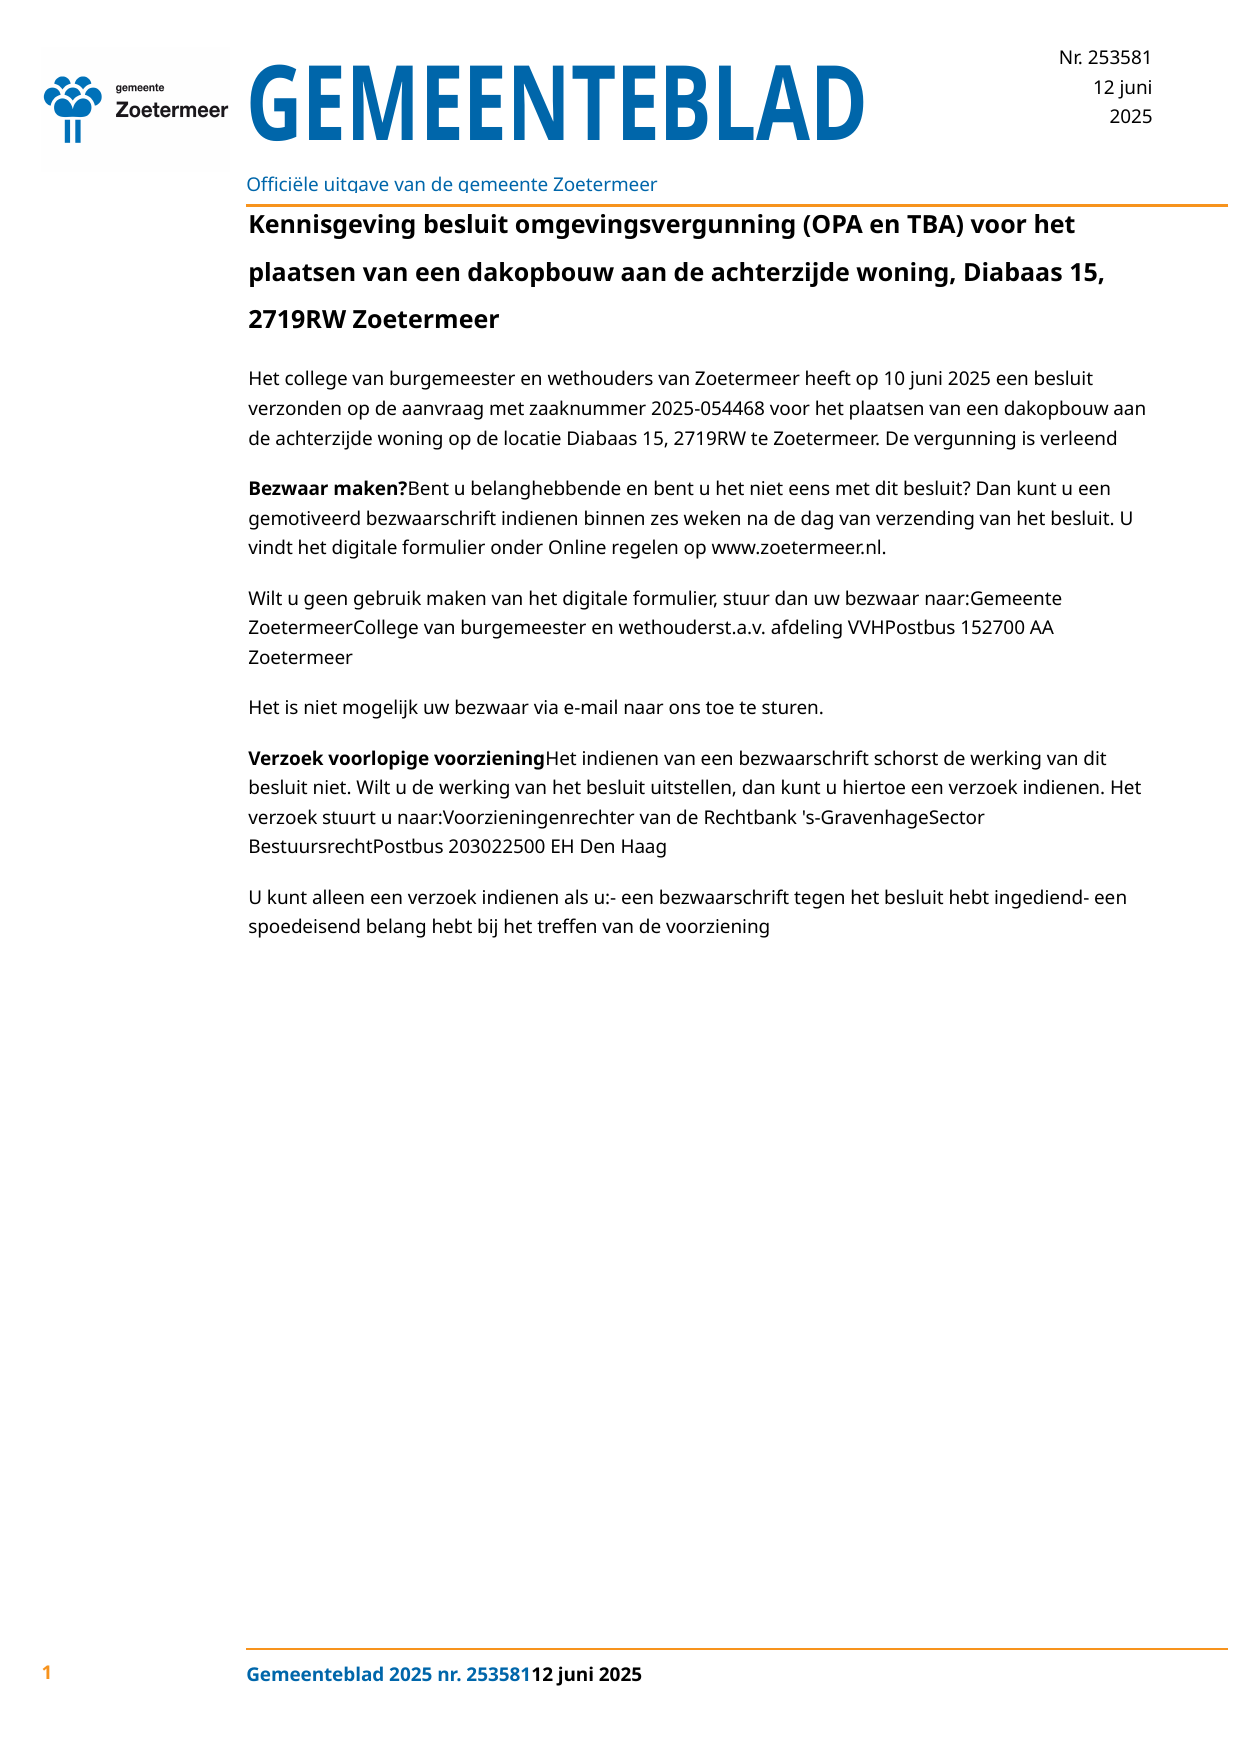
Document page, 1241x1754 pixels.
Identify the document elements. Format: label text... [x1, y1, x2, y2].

text Kennisgeving besluit omgevingsvergunning (OPA en TBA) voor het plaatsen van een dakopbouw aan de achterzijde woning, Diabaas 15, 2719RW Zoetermeer [248, 207, 1152, 336]
text U kunt alleen een verzoek indienen als u:- een bezwaarschrift tegen het besluit hebt ingediend- een spoedeisend belang hebt bij het treffen van de voorziening [248, 884, 1152, 939]
text Verzoek voorlopige voorzieningHet indienen van een bezwaarschrift schorst de werking van dit besluit niet. Wilt u de werking van het besluit uitstellen, dan kunt u hiertoe een verzoek indienen. Het verzoek stuurt u naar:Voorzieningenrechter van de Rechtbank 's-GravenhageSector BestuursrechtPostbus 203022500 EH Den Haag [248, 745, 1152, 859]
text Het is niet mogelijk uw bezwaar via e-mail naar ons toe te sturen. [248, 694, 1152, 720]
text Wilt u geen gebruik maken van het digitale formulier, stuur dan uw bezwaar naar:Gemeente ZoetermeerCollege van burgemeester en wethouderst.a.v. afdeling VVHPostbus 152700 AA Zoetermeer [248, 585, 1152, 669]
picture [41, 47, 231, 172]
text Bezwaar maken?Bent u belanghebbende en bent u het niet eens met dit besluit? Dan kunt u een gemotiveerd bezwaarschrift indienen binnen zes weken na de dag van verzending van het besluit. U vindt het digitale formulier onder Online regelen op www.zoetermeer.nl. [248, 475, 1152, 560]
text Het college van burgemeester en wethouders van Zoetermeer heeft op 10 juni 2025 een besluit verzonden op de aanvraag met zaaknummer 2025-054468 voor het plaatsen van een dakopbouw aan de achterzijde woning op de locatie Diabaas 15, 2719RW te Zoetermeer. De vergunning is verleend [248, 366, 1152, 450]
